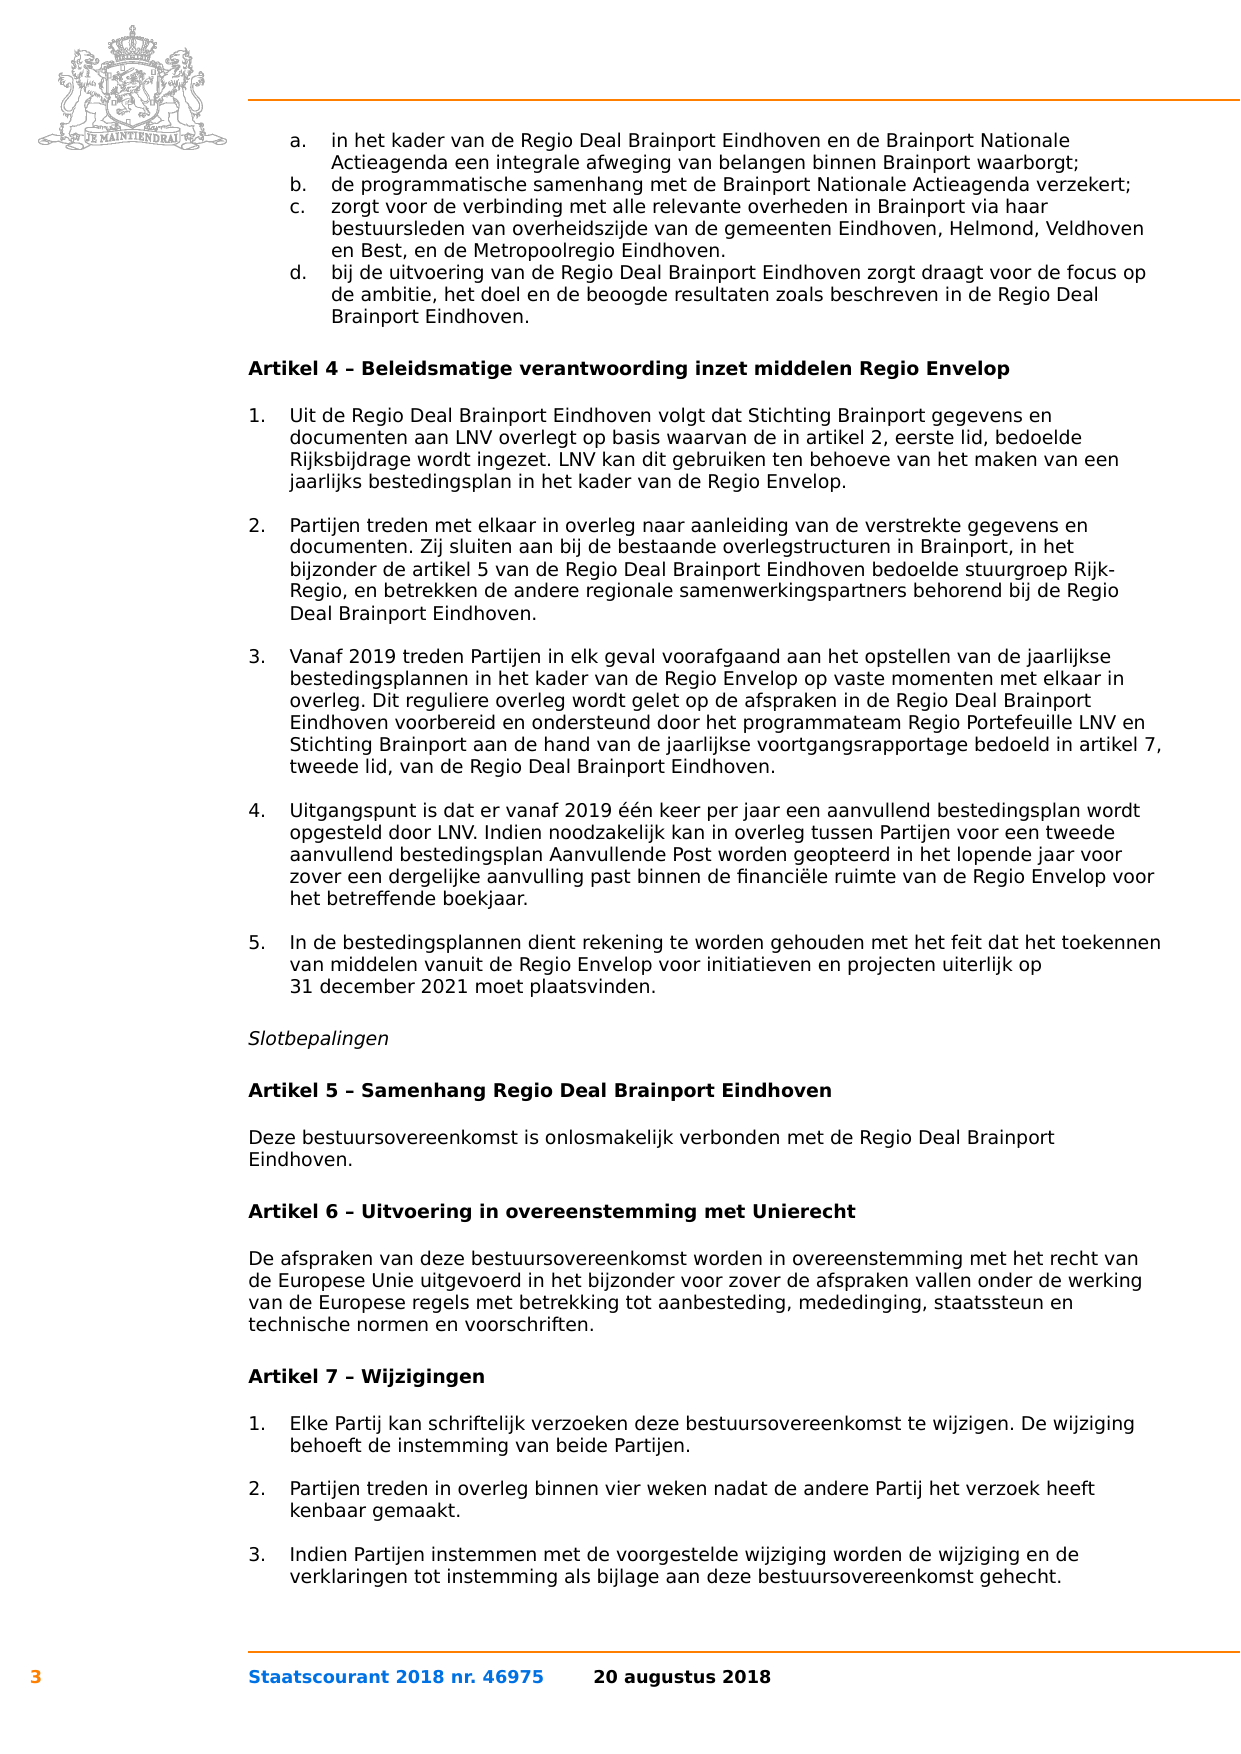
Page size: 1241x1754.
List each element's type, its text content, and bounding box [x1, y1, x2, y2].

subtitle Artikel 7 – Wijzigingen [248, 1366, 1163, 1387]
text 1. Uit de Regio Deal Brainport Eindhoven volgt dat Stichting Brainport gegevens en documenten aan LNV overlegt op basis waarvan de in artikel 2, eerste lid, bedoelde Rijksbijdrage wordt ingezet. LNV kan dit gebruiken ten behoeve van het maken van een jaarlijks bestedingsplan in het kader van de Regio Envelop. [248, 405, 1163, 493]
subtitle Artikel 4 – Beleidsmatige verantwoording inzet middelen Regio Envelop [248, 358, 1163, 380]
text a. in het kader van de Regio Deal Brainport Eindhoven en de Brainport Nationale Actieagenda een integrale afweging van belangen binnen Brainport waarborgt; [289, 130, 1163, 174]
subtitle Slotbepalingen [248, 1028, 1163, 1050]
subtitle Artikel 6 – Uitvoering in overeenstemming met Unierecht [248, 1201, 1163, 1223]
text 2. Partijen treden in overleg binnen vier weken nadat de andere Partij het verzoek heeft kenbaar gemaakt. [248, 1478, 1163, 1522]
text De afspraken van deze bestuursovereenkomst worden in overeenstemming met het recht van de Europese Unie uitgevoerd in het bijzonder voor zover de afspraken vallen onder de werking van de Europese regels met betrekking tot aanbesteding, mededinging, staatssteun en technische normen en voorschriften. [248, 1248, 1163, 1336]
text 3. Indien Partijen instemmen met de voorgestelde wijziging worden de wijziging en de verklaringen tot instemming als bijlage aan deze bestuursovereenkomst gehecht. [248, 1544, 1163, 1588]
text 2. Partijen treden met elkaar in overleg naar aanleiding van de verstrekte gegevens en documenten. Zij sluiten aan bij de bestaande overlegstructuren in Brainport, in het bijzonder de artikel 5 van de Regio Deal Brainport Eindhoven bedoelde stuurgroep Rijk-Regio, en betrekken de andere regionale samenwerkingspartners behorend bij de Regio Deal Brainport Eindhoven. [248, 514, 1163, 624]
text c. zorgt voor de verbinding met alle relevante overheden in Brainport via haar bestuursleden van overheidszijde van de gemeenten Eindhoven, Helmond, Veldhoven en Best, en de Metropoolregio Eindhoven. [289, 196, 1163, 262]
picture [38, 25, 227, 150]
text 3. Vanaf 2019 treden Partijen in elk geval voorafgaand aan het opstellen van de jaarlijkse bestedingsplannen in het kader van de Regio Envelop op vaste momenten met elkaar in overleg. Dit reguliere overleg wordt gelet op de afspraken in de Regio Deal Brainport Eindhoven voorbereid en ondersteund door het programmateam Regio Portefeuille LNV en Stichting Brainport aan de hand van de jaarlijkse voortgangsrapportage bedoeld in artikel 7, tweede lid, van de Regio Deal Brainport Eindhoven. [248, 646, 1163, 778]
text b. de programmatische samenhang met de Brainport Nationale Actieagenda verzekert; [289, 174, 1163, 196]
text d. bij de uitvoering van de Regio Deal Brainport Eindhoven zorgt draagt voor de focus op de ambitie, het doel en de beoogde resultaten zoals beschreven in de Regio Deal Brainport Eindhoven. [289, 262, 1163, 328]
text Deze bestuursovereenkomst is onlosmakelijk verbonden met de Regio Deal Brainport Eindhoven. [248, 1127, 1163, 1171]
text 4. Uitgangspunt is dat er vanaf 2019 één keer per jaar een aanvullend bestedingsplan wordt opgesteld door LNV. Indien noodzakelijk kan in overleg tussen Partijen voor een tweede aanvullend bestedingsplan Aanvullende Post worden geopteerd in het lopende jaar voor zover een dergelijke aanvulling past binnen de financiële ruimte van de Regio Envelop voor het betreffende boekjaar. [248, 800, 1163, 910]
subtitle Artikel 5 – Samenhang Regio Deal Brainport Eindhoven [248, 1080, 1163, 1102]
text 5. In de bestedingsplannen dient rekening te worden gehouden met het feit dat het toekennen van middelen vanuit de Regio Envelop voor initiatieven en projecten uiterlijk op 31 december 2021 moet plaatsvinden. [248, 932, 1163, 998]
text 1. Elke Partij kan schriftelijk verzoeken deze bestuursovereenkomst te wijzigen. De wijziging behoeft de instemming van beide Partijen. [248, 1412, 1163, 1456]
